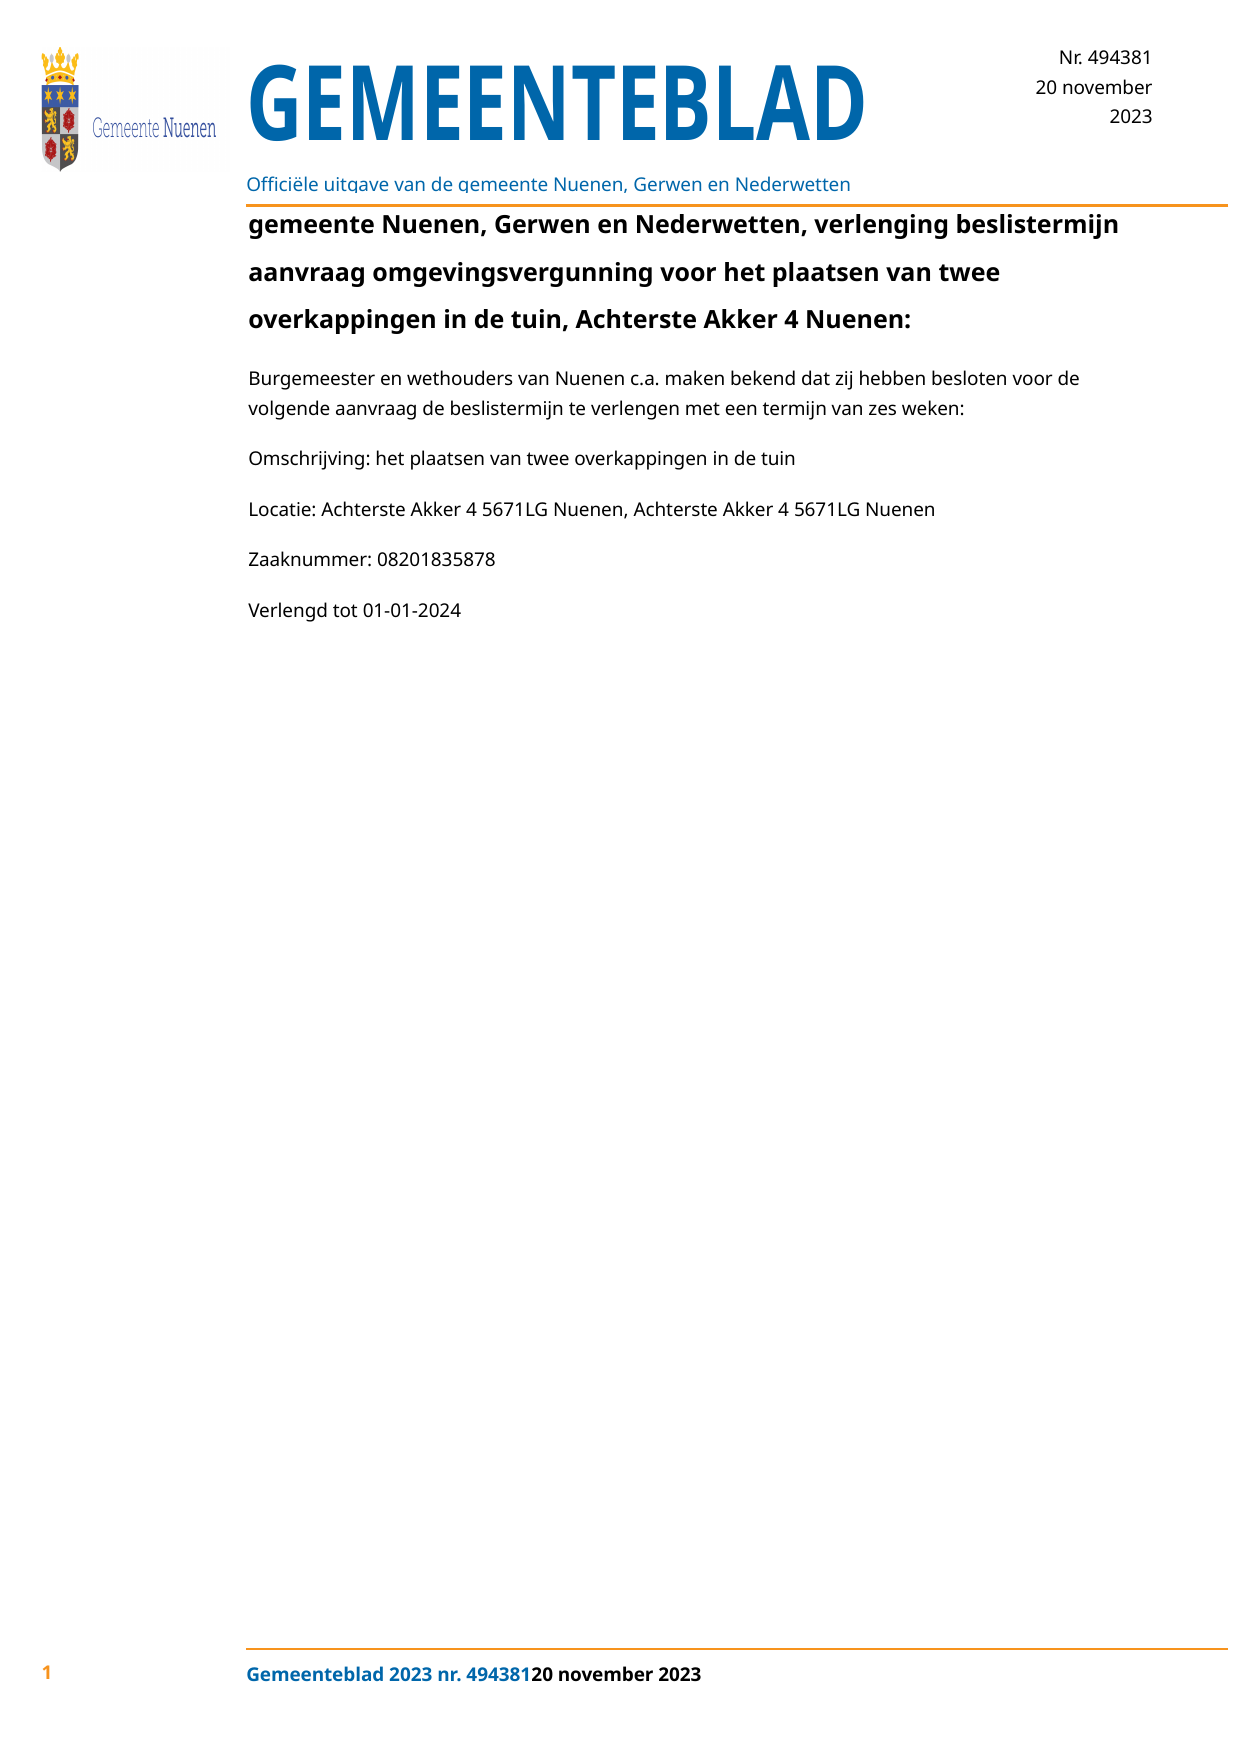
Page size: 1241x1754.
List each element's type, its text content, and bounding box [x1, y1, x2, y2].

text gemeente Nuenen, Gerwen en Nederwetten, verlenging beslistermijn aanvraag omgevingsvergunning voor het plaatsen van twee overkappingen in de tuin, Achterste Akker 4 Nuenen: [248, 207, 1152, 336]
text Burgemeester en wethouders van Nuenen c.a. maken bekend dat zij hebben besloten voor de volgende aanvraag de beslistermijn te verlengen met een termijn van zes weken: [248, 366, 1152, 421]
text Zaaknummer: 08201835878 [248, 546, 1152, 572]
text Locatie: Achterste Akker 4 5671LG Nuenen, Achterste Akker 4 5671LG Nuenen [248, 496, 1152, 522]
text Omschrijving: het plaatsen van twee overkappingen in de tuin [248, 446, 1152, 471]
picture [41, 47, 231, 172]
text Verlengd tot 01-01-2024 [248, 597, 1152, 622]
